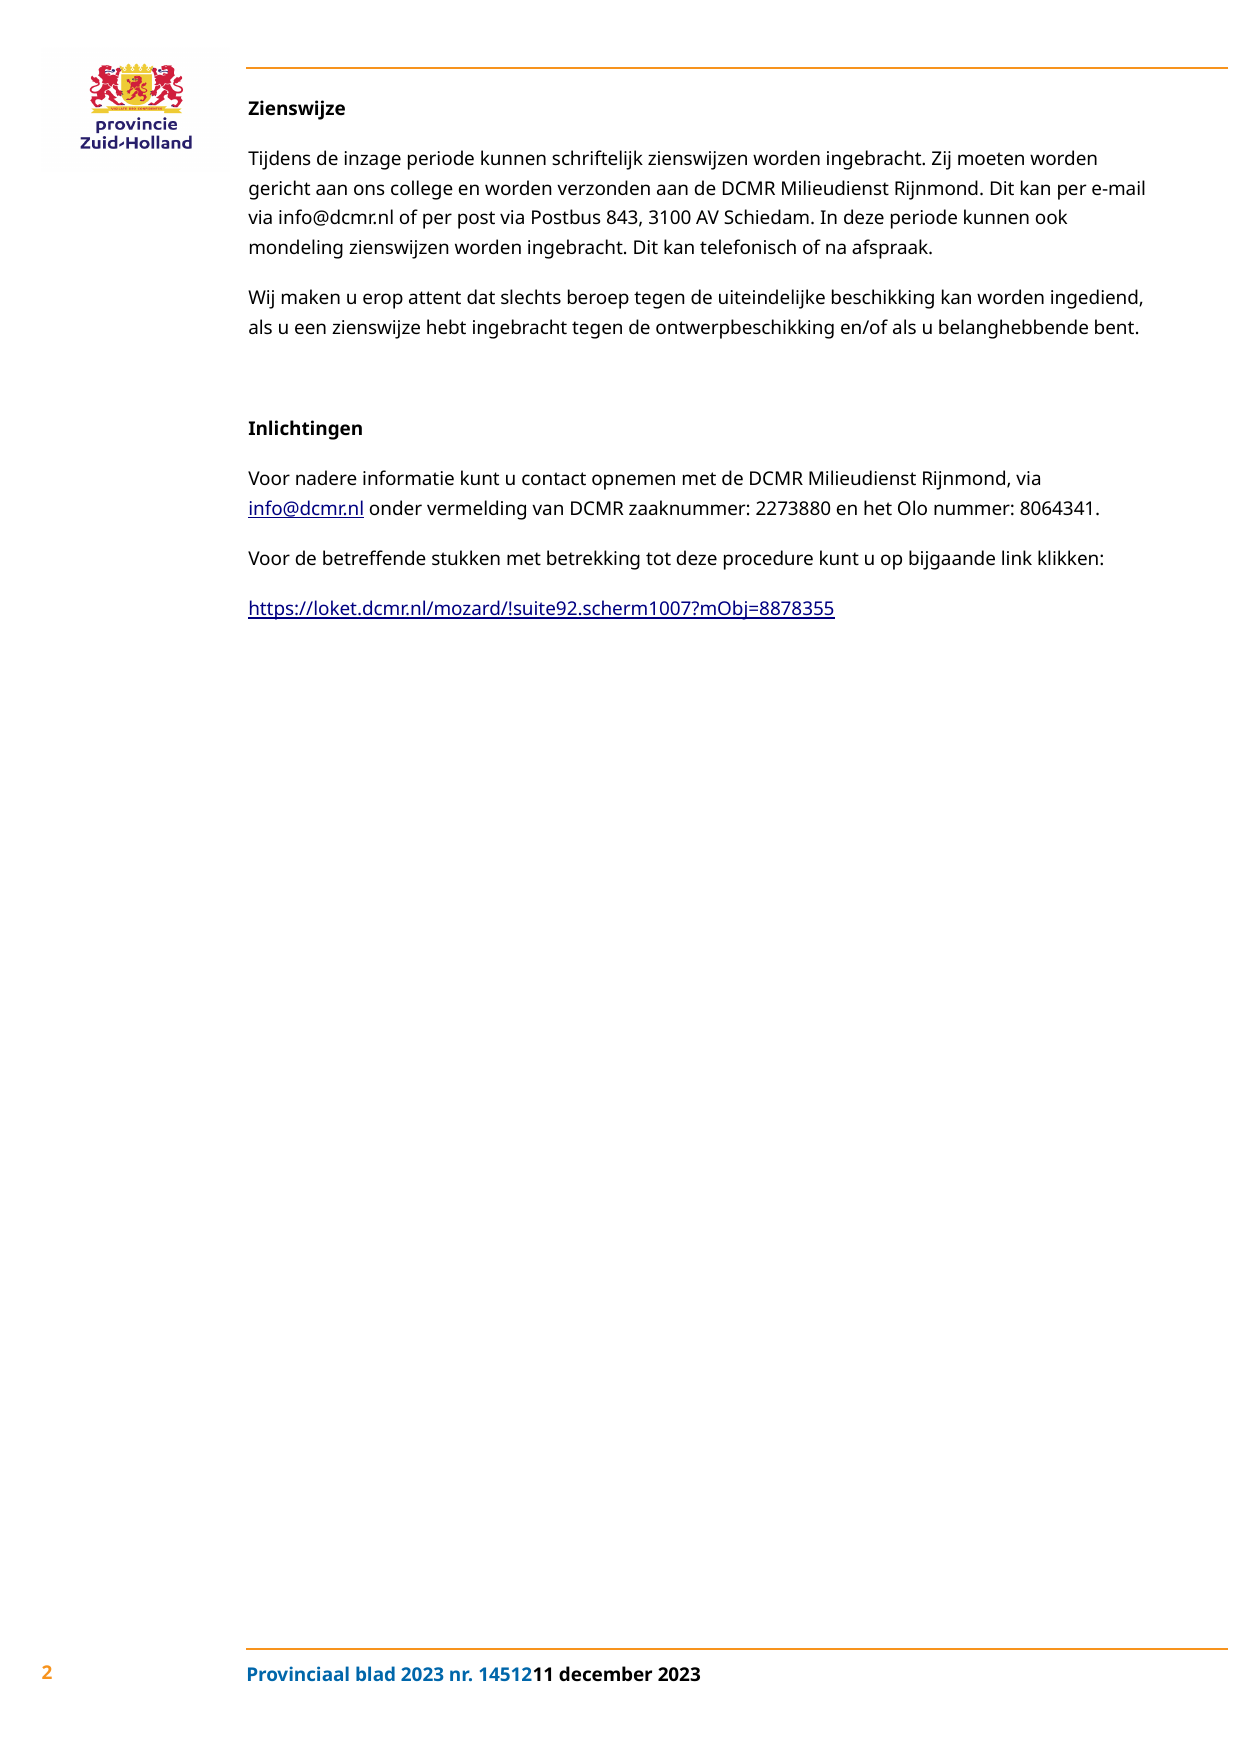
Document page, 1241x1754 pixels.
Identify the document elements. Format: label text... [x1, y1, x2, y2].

picture [41, 47, 231, 172]
text Inlichtingen [248, 415, 1152, 441]
text Zienswijze [248, 95, 1152, 121]
text https://loket.dcmr.nl/mozard/!suite92.scherm1007?mObj=8878355 [248, 596, 1152, 621]
text Voor nadere informatie kunt u contact opnemen met de DCMR Milieudienst Rijnmond, via info@dcmr.nl onder vermelding van DCMR zaaknummer: 2273880 en het Olo nummer: 8064341. [248, 465, 1152, 521]
text Tijdens de inzage periode kunnen schriftelijk zienswijzen worden ingebracht. Zij moeten worden gericht aan ons college en worden verzonden aan de DCMR Milieudienst Rijnmond. Dit kan per e-mail via info@dcmr.nl of per post via Postbus 843, 3100 AV Schiedam. In deze periode kunnen ook mondeling zienswijzen worden ingebracht. Dit kan telefonisch of na afspraak. [248, 145, 1152, 260]
text Voor de betreffende stukken met betrekking tot deze procedure kunt u op bijgaande link klikken: [248, 545, 1152, 571]
text Wij maken u erop attent dat slechts beroep tegen de uiteindelijke beschikking kan worden ingediend, als u een zienswijze hebt ingebracht tegen de ontwerpbeschikking en/of als u belanghebbende bent. [248, 284, 1152, 340]
